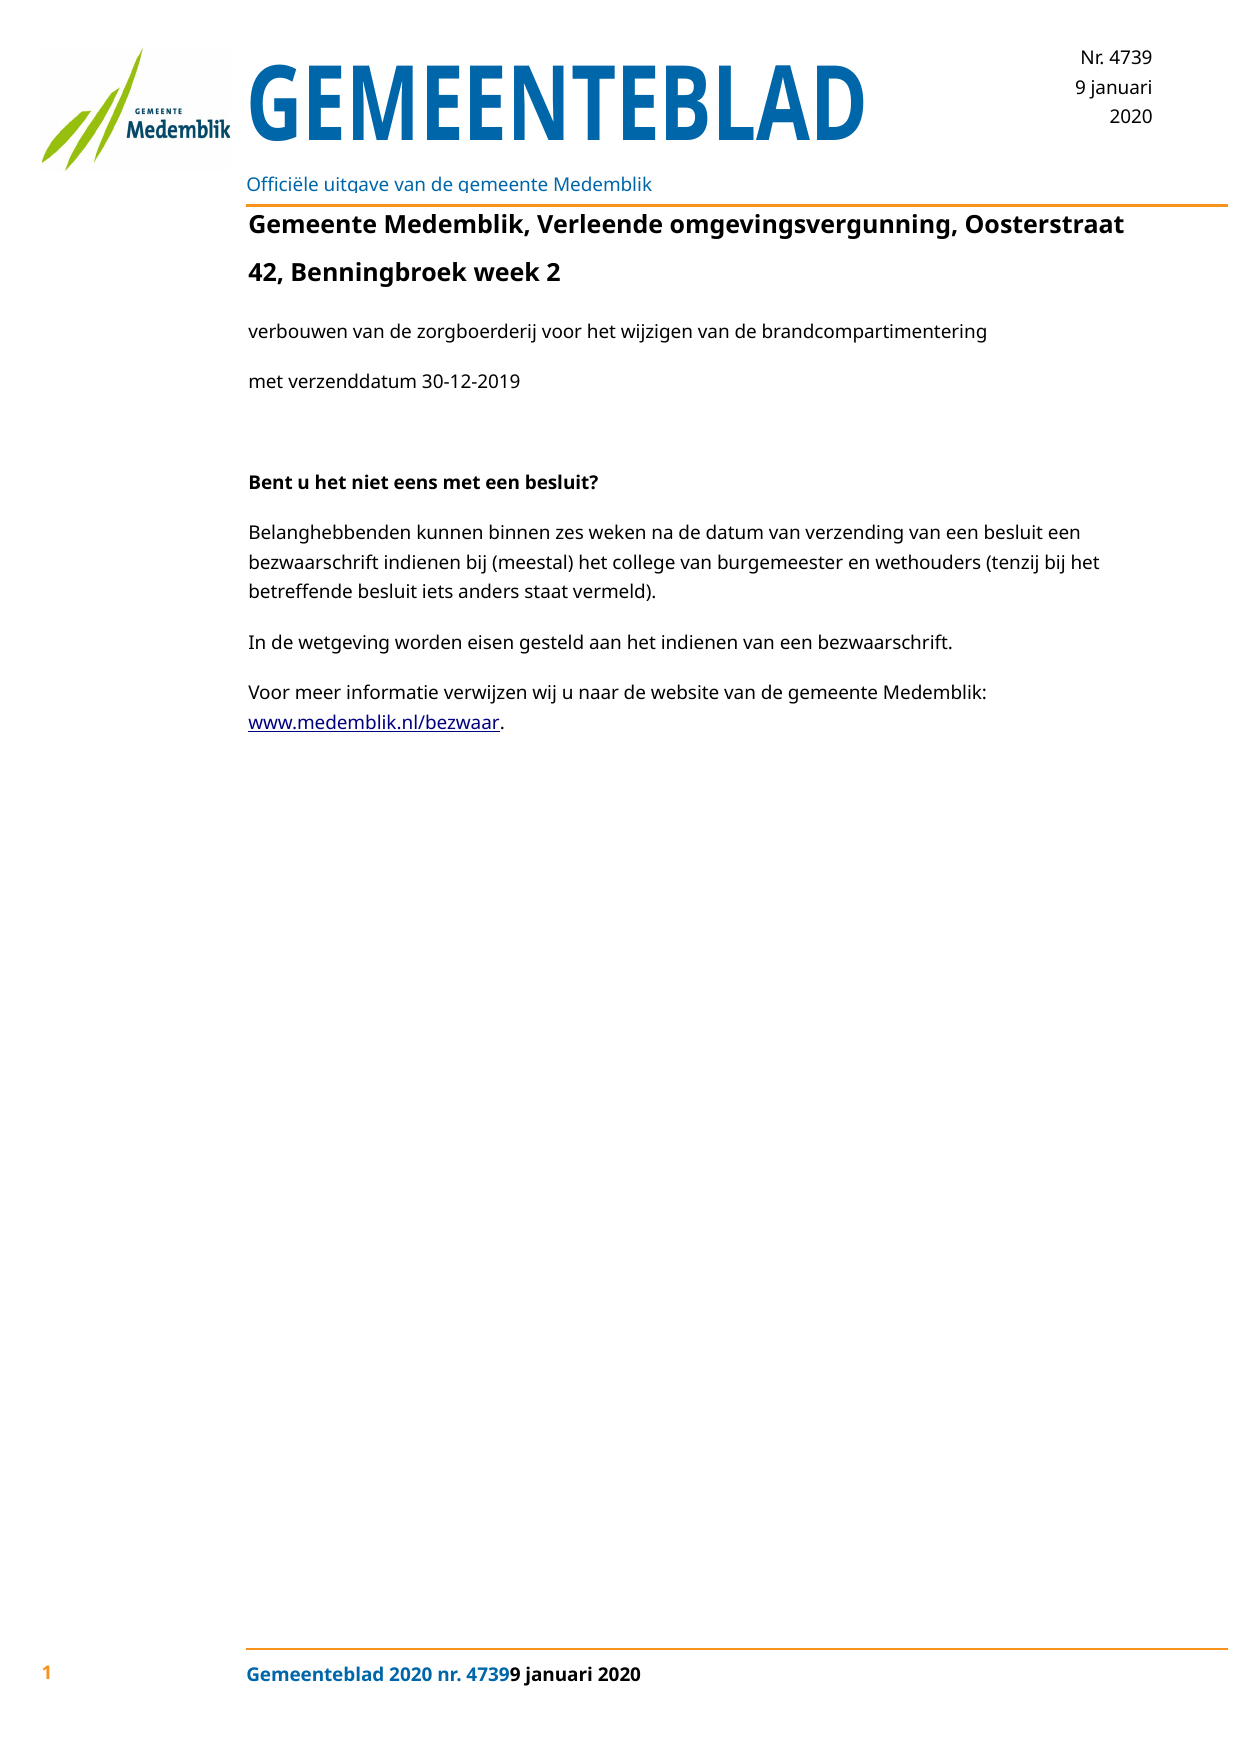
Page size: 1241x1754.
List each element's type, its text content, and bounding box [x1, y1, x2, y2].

text Gemeente Medemblik, Verleende omgevingsvergunning, Oosterstraat 42, Benningbroek week 2 [248, 207, 1152, 288]
text Bent u het niet eens met een besluit? [248, 469, 1152, 495]
text Belanghebbenden kunnen binnen zes weken na de datum van verzending van een besluit een bezwaarschrift indienen bij (meestal) het college van burgemeester en wethouders (tenzij bij het betreffende besluit iets anders staat vermeld). [248, 519, 1152, 604]
text Voor meer informatie verwijzen wij u naar de website van de gemeente Medemblik: www.medemblik.nl/bezwaar. [248, 679, 1152, 735]
text met verzenddatum 30-12-2019 [248, 368, 1152, 394]
text In de wetgeving worden eisen gesteld aan het indienen van een bezwaarschrift. [248, 629, 1152, 655]
text verbouwen van de zorgboerderij voor het wijzigen van de brandcompartimentering [248, 318, 1152, 344]
picture [41, 47, 231, 172]
